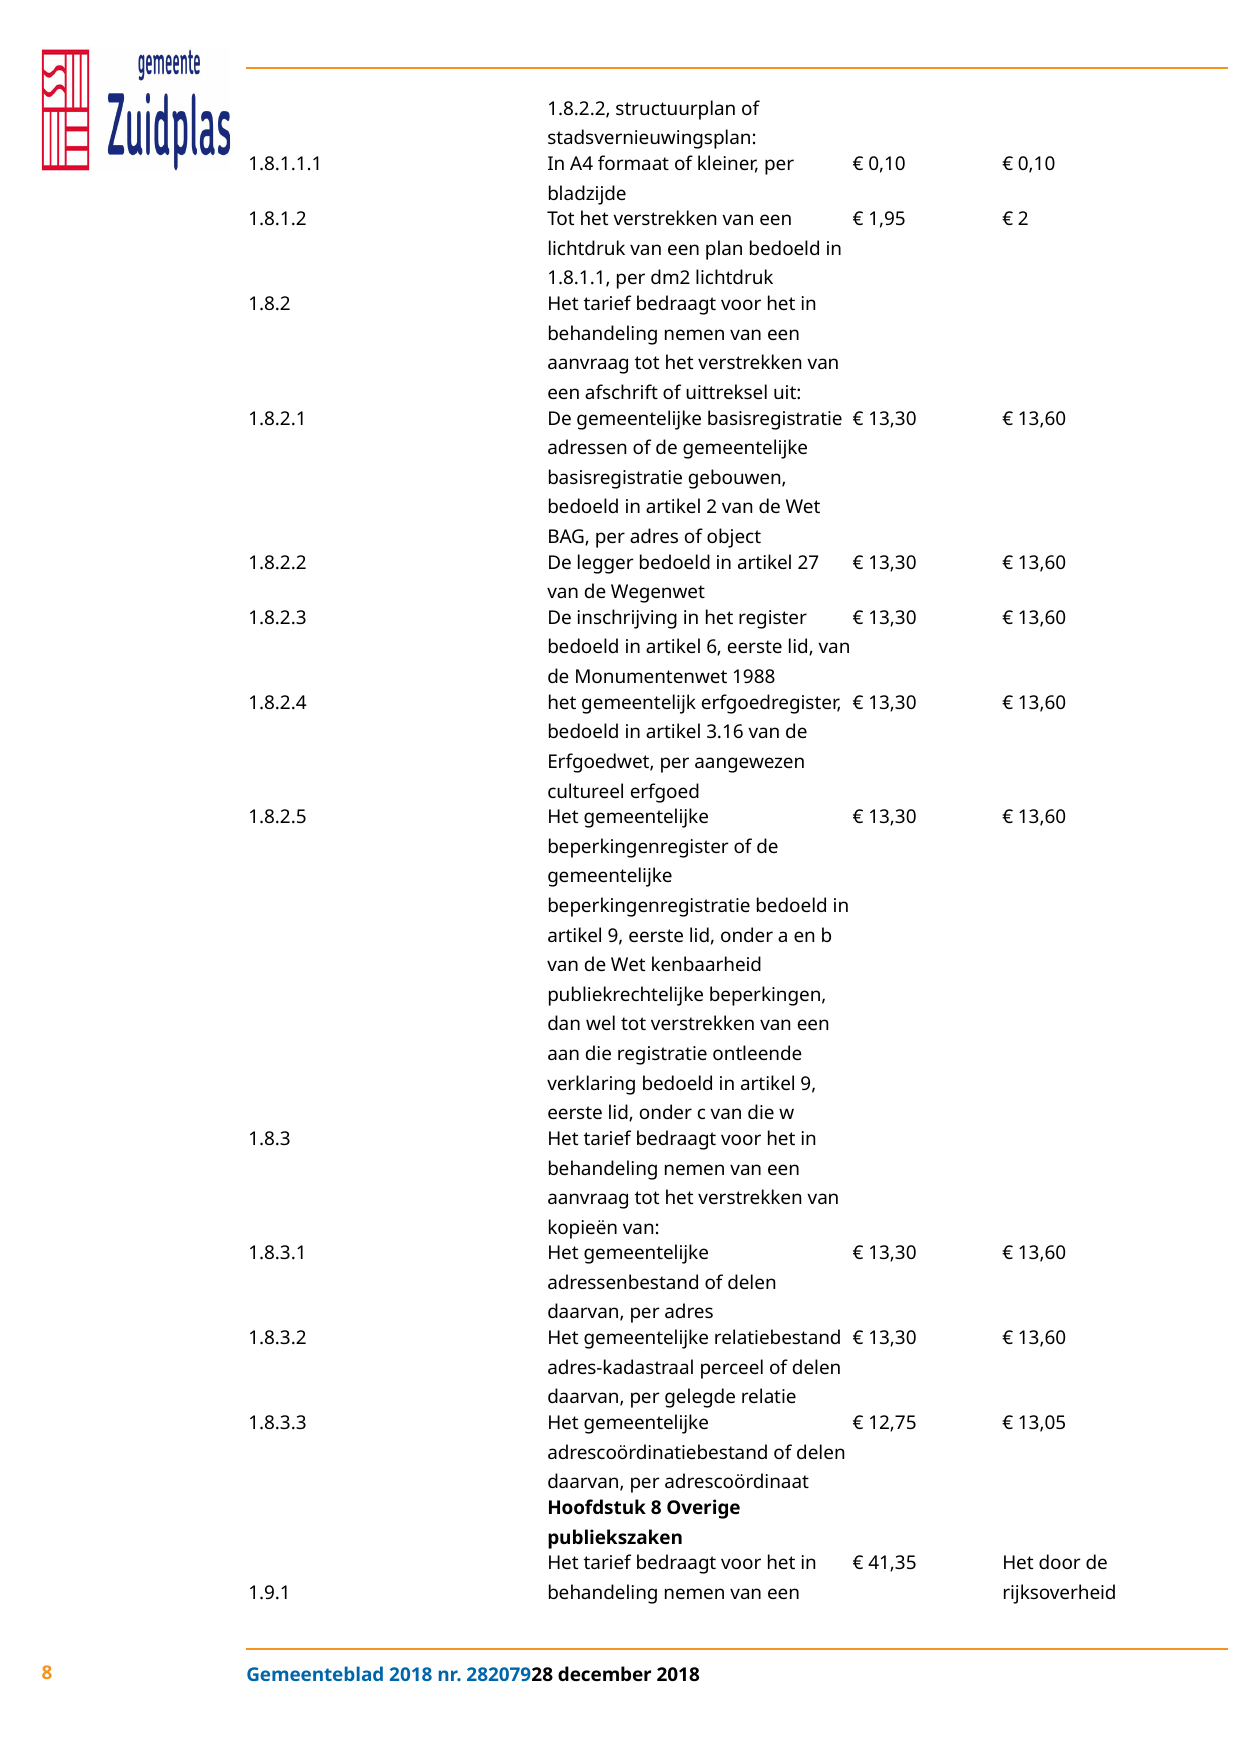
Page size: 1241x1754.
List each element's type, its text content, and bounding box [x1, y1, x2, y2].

table_cell Tot het verstrekken van een lichtdruk van een plan bedoeld in 1.8.1.1, per dm2 lichtdruk [547, 205, 852, 290]
table_cell € 13,60 [1002, 405, 1152, 549]
table_cell [853, 95, 1002, 150]
table_cell € 13,60 [1002, 804, 1152, 1125]
table_cell € 13,60 [1002, 604, 1152, 689]
table_cell [248, 1494, 547, 1549]
table_cell [853, 290, 1002, 405]
table_cell 1.8.2.4 [248, 689, 547, 803]
table_cell Het tarief bedraagt voor het in behandeling nemen van een [547, 1550, 852, 1605]
table_cell € 0,10 [1002, 150, 1152, 205]
table_cell [1002, 1125, 1152, 1239]
table_cell € 13,30 [853, 804, 1002, 1125]
table_cell 1.8.2.2, structuurplan of stadsvernieuwingsplan: [547, 95, 852, 150]
table_cell 1.8.2.1 [248, 405, 547, 549]
table_cell Het door de rijksoverheid [1002, 1550, 1152, 1605]
table_cell € 2 [1002, 205, 1152, 290]
table_cell het gemeentelijk erfgoedregister, bedoeld in artikel 3.16 van de Erfgoedwet, per aangewezen cultureel erfgoed [547, 689, 852, 803]
table_cell € 13,60 [1002, 1325, 1152, 1409]
table_cell € 13,60 [1002, 689, 1152, 803]
table_cell Het gemeentelijke beperkingenregister of de gemeentelijke beperkingenregistratie bedoeld in artikel 9, eerste lid, onder a en b van de Wet kenbaarheid publiekrechtelijke beperkingen, dan wel tot verstrekken van een aan die registratie ontleende verklaring bedoeld in artikel 9, eerste lid, onder c van die w [547, 804, 852, 1125]
table_cell € 13,30 [853, 549, 1002, 604]
table_cell 1.8.2.5 [248, 804, 547, 1125]
table_cell [1002, 290, 1152, 405]
table_cell Het gemeentelijke relatiebestand adres-kadastraal perceel of delen daarvan, per gelegde relatie [547, 1325, 852, 1409]
table_cell Het gemeentelijke adressenbestand of delen daarvan, per adres [547, 1240, 852, 1324]
table_cell € 13,30 [853, 689, 1002, 803]
table_cell [853, 1494, 1002, 1549]
picture [41, 47, 231, 172]
table_cell € 0,10 [853, 150, 1002, 205]
table_cell € 41,35 [853, 1550, 1002, 1605]
table_cell € 1,95 [853, 205, 1002, 290]
table_cell € 12,75 [853, 1409, 1002, 1494]
table_cell [853, 1125, 1002, 1239]
table_cell € 13,30 [853, 1325, 1002, 1409]
table_cell € 13,60 [1002, 549, 1152, 604]
table_cell Het tarief bedraagt voor het in behandeling nemen van een aanvraag tot het verstrekken van een afschrift of uittreksel uit: [547, 290, 852, 405]
table_cell Hoofdstuk 8 Overige publiekszaken [547, 1494, 852, 1549]
table_cell [248, 95, 547, 150]
table_cell 1.8.3.1 [248, 1240, 547, 1324]
table_cell € 13,05 [1002, 1409, 1152, 1494]
table_cell De inschrijving in het register bedoeld in artikel 6, eerste lid, van de Monumentenwet 1988 [547, 604, 852, 689]
table_cell In A4 formaat of kleiner, per bladzijde [547, 150, 852, 205]
table_cell Het tarief bedraagt voor het in behandeling nemen van een aanvraag tot het verstrekken van kopieën van: [547, 1125, 852, 1239]
table_cell 1.8.3.3 [248, 1409, 547, 1494]
table_cell 1.9.1 [248, 1550, 547, 1605]
table_cell € 13,30 [853, 405, 1002, 549]
table_cell [1002, 95, 1152, 150]
table_cell 1.8.3 [248, 1125, 547, 1239]
table_cell 1.8.1.2 [248, 205, 547, 290]
table_cell 1.8.2.3 [248, 604, 547, 689]
table_cell € 13,60 [1002, 1240, 1152, 1324]
table_cell 1.8.1.1.1 [248, 150, 547, 205]
table_cell De gemeentelijke basisregistratie adressen of de gemeentelijke basisregistratie gebouwen, bedoeld in artikel 2 van de Wet BAG, per adres of object [547, 405, 852, 549]
table_cell € 13,30 [853, 1240, 1002, 1324]
table_cell De legger bedoeld in artikel 27 van de Wegenwet [547, 549, 852, 604]
table_cell 1.8.2 [248, 290, 547, 405]
table_cell 1.8.2.2 [248, 549, 547, 604]
table_cell [1002, 1494, 1152, 1549]
table_cell 1.8.3.2 [248, 1325, 547, 1409]
table_cell Het gemeentelijke adrescoördinatiebestand of delen daarvan, per adrescoördinaat [547, 1409, 852, 1494]
table_cell € 13,30 [853, 604, 1002, 689]
